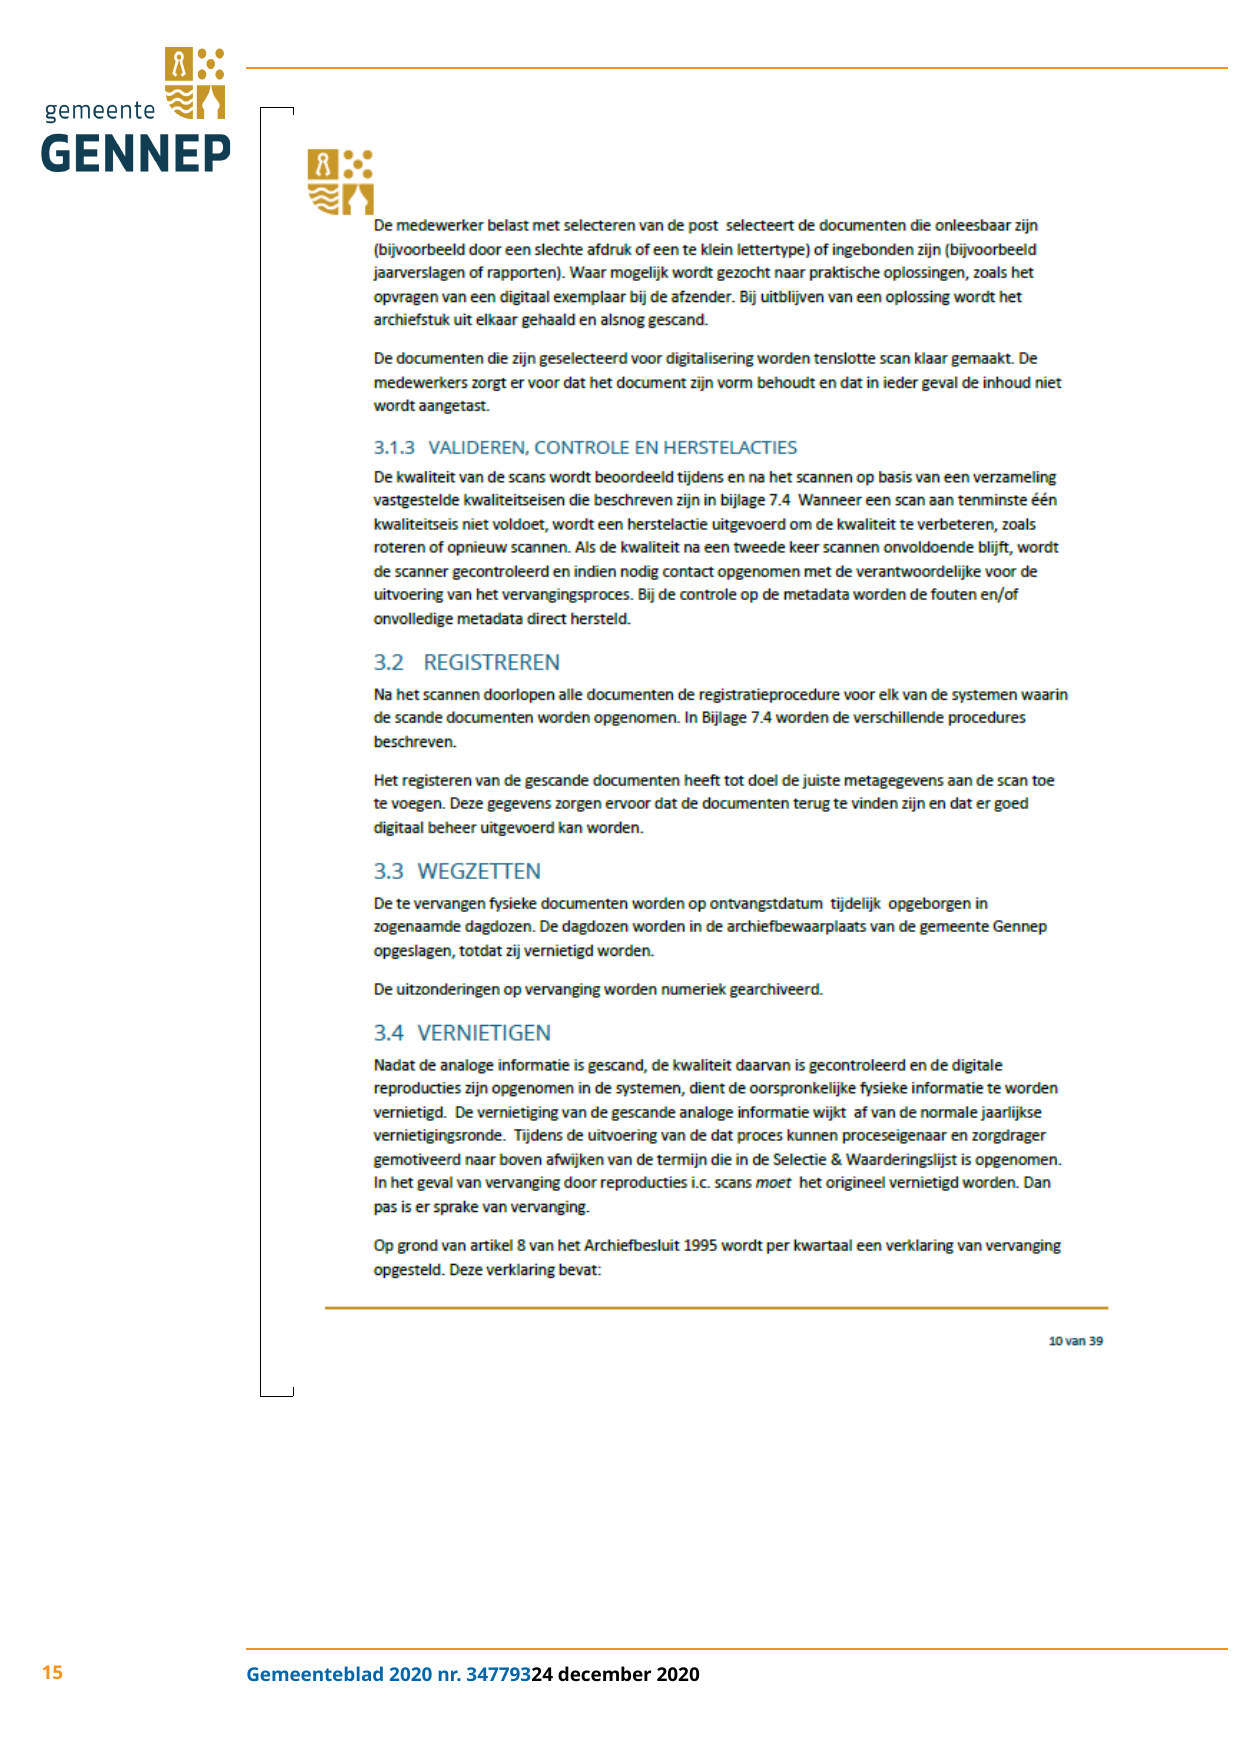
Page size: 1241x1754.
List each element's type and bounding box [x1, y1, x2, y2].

picture [268, 115, 1173, 1387]
picture [41, 47, 231, 172]
